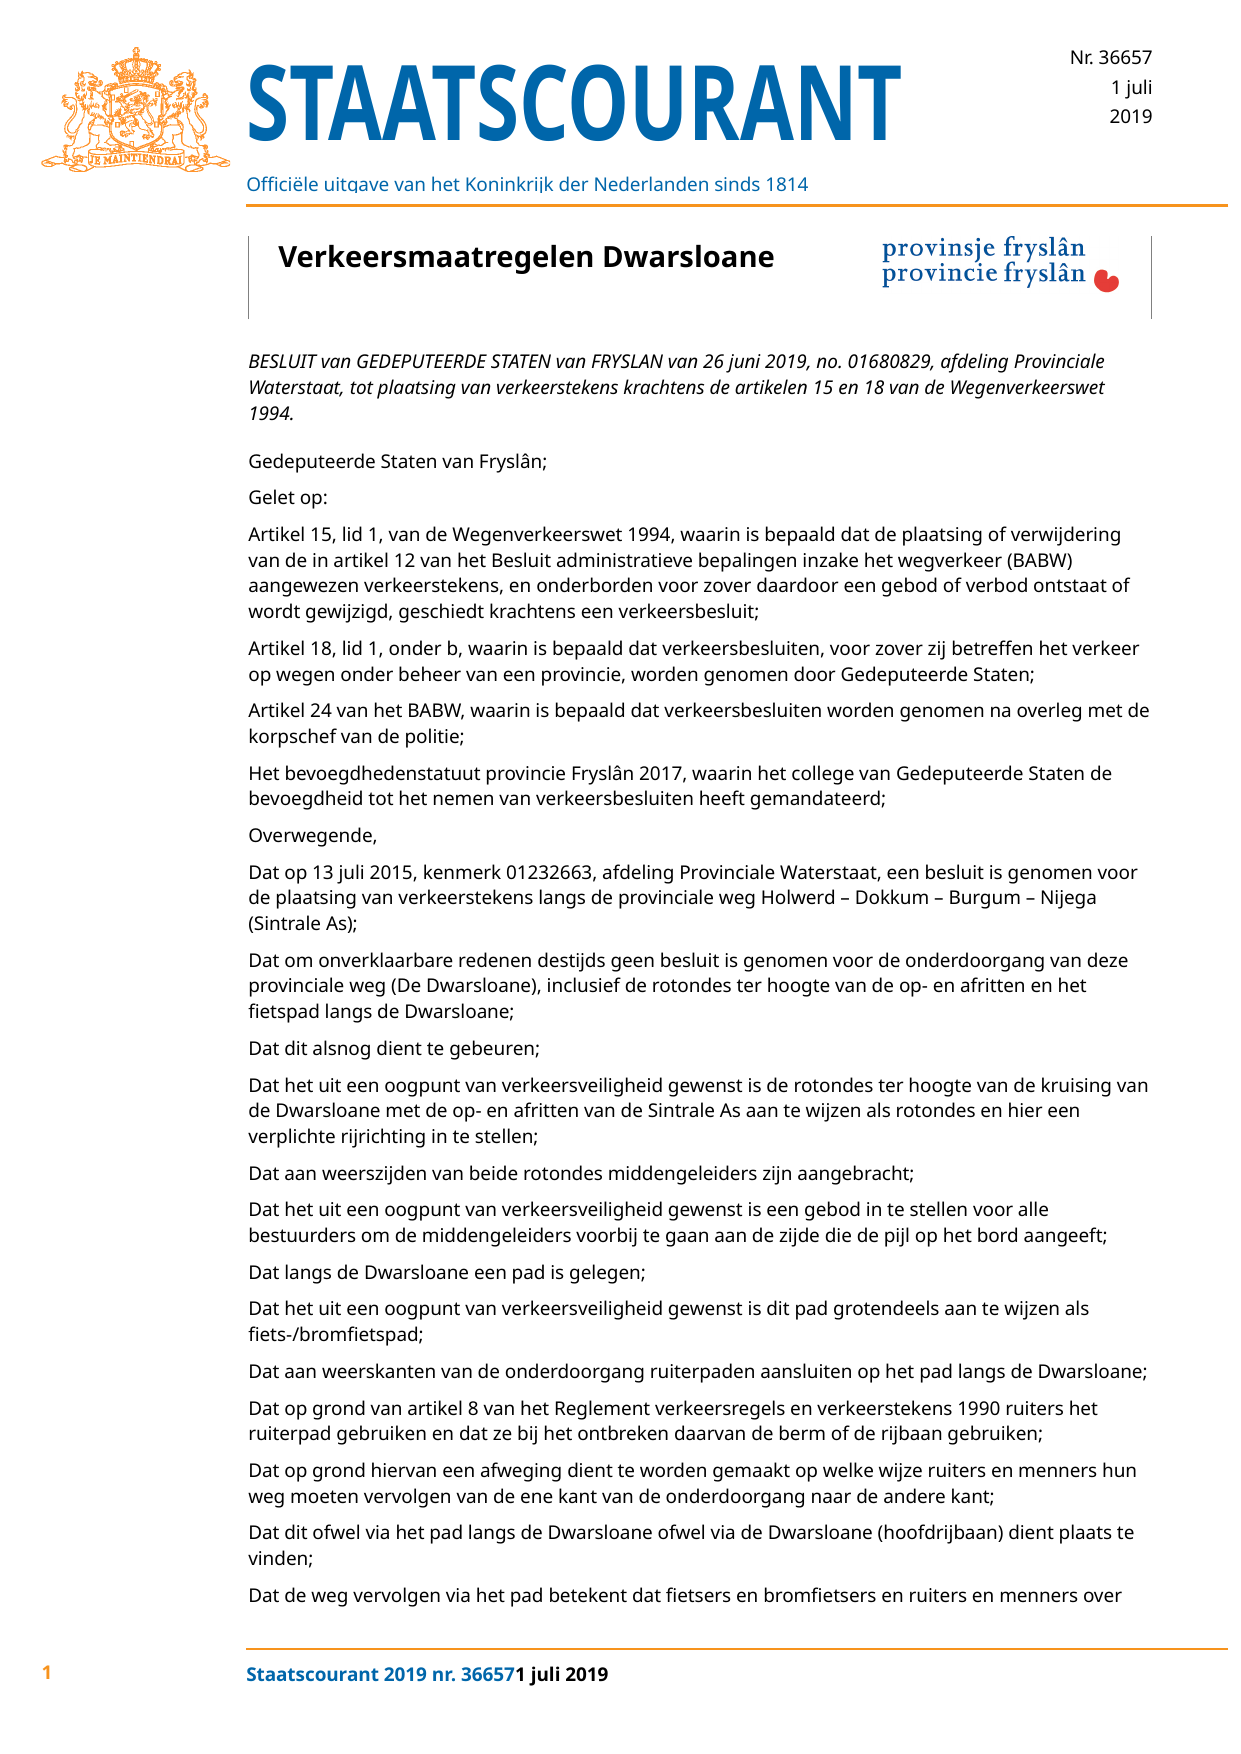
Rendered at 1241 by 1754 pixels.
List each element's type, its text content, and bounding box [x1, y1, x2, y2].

text Het bevoegdhedenstatuut provincie Fryslân 2017, waarin het college van Gedeputeerde Staten de bevoegdheid tot het nemen van verkeersbesluiten heeft gemandateerd; [248, 760, 1152, 811]
text Dat om onverklaarbare redenen destijds geen besluit is genomen voor de onderdoorgang van deze provinciale weg (De Dwarsloane), inclusief de rotondes ter hoogte van de op- en afritten en het fietspad langs de Dwarsloane; [248, 947, 1152, 1024]
picture [882, 236, 1119, 294]
text Artikel 15, lid 1, van de Wegenverkeerswet 1994, waarin is bepaald dat de plaatsing of verwijdering van de in artikel 12 van het Besluit administratieve bepalingen inzake het wegverkeer (BABW) aangewezen verkeerstekens, en onderborden voor zover daardoor een gebod of verbod ontstaat of wordt gewijzigd, geschiedt krachtens een verkeersbesluit; [248, 521, 1152, 624]
text Dat het uit een oogpunt van verkeersveiligheid gewenst is een gebod in te stellen voor alle bestuurders om de middengeleiders voorbij te gaan aan de zijde die de pijl op het bord aangeeft; [248, 1197, 1152, 1248]
table_header [1119, 236, 1151, 293]
text Dat het uit een oogpunt van verkeersveiligheid gewenst is dit pad grotendeels aan te wijzen als fiets-/bromfietspad; [248, 1296, 1152, 1347]
text Dat dit ofwel via het pad langs de Dwarsloane ofwel via de Dwarsloane (hoofdrijbaan) dient plaats te vinden; [248, 1519, 1152, 1571]
table_header Verkeersmaatregelen Dwarsloane [249, 236, 850, 319]
text Dat op grond hiervan een afweging dient te worden gemaakt op welke wijze ruiters en menners hun weg moeten vervolgen van de ene kant van de onderdoorgang naar de andere kant; [248, 1457, 1152, 1508]
text Dat aan weerszijden van beide rotondes middengeleiders zijn aangebracht; [248, 1160, 1152, 1186]
text Gelet op: [248, 484, 1152, 510]
table_header [850, 236, 882, 293]
table_header [850, 294, 1151, 319]
text Overwegende, [248, 822, 1152, 848]
text Dat de weg vervolgen via het pad betekent dat fietsers en bromfietsers en ruiters en menners over [248, 1582, 1152, 1608]
text Gedeputeerde Staten van Fryslân; [248, 448, 1152, 473]
text Dat het uit een oogpunt van verkeersveiligheid gewenst is de rotondes ter hoogte van de kruising van de Dwarsloane met de op- en afritten van de Sintrale As aan te wijzen als rotondes en hier een verplichte rijrichting in te stellen; [248, 1072, 1152, 1149]
text Artikel 24 van het BABW, waarin is bepaald dat verkeersbesluiten worden genomen na overleg met de korpschef van de politie; [248, 697, 1152, 749]
text Dat aan weerskanten van de onderdoorgang ruiterpaden aansluiten op het pad langs de Dwarsloane; [248, 1358, 1152, 1384]
text Dat dit alsnog dient te gebeuren; [248, 1035, 1152, 1061]
text Dat langs de Dwarsloane een pad is gelegen; [248, 1259, 1152, 1285]
text Dat op grond van artikel 8 van het Reglement verkeersregels en verkeerstekens 1990 ruiters het ruiterpad gebruiken en dat ze bij het ontbreken daarvan de berm of de rijbaan gebruiken; [248, 1395, 1152, 1446]
text Artikel 18, lid 1, onder b, waarin is bepaald dat verkeersbesluiten, voor zover zij betreffen het verkeer op wegen onder beheer van een provincie, worden genomen door Gedeputeerde Staten; [248, 635, 1152, 686]
text Dat op 13 juli 2015, kenmerk 01232663, afdeling Provinciale Waterstaat, een besluit is genomen voor de plaatsing van verkeerstekens langs de provinciale weg Holwerd – Dokkum – Burgum – Nijega (Sintrale As); [248, 859, 1152, 936]
picture [41, 47, 231, 172]
text BESLUIT van GEDEPUTEERDE STATEN van FRYSLAN van 26 juni 2019, no. 01680829, afdeling Provinciale Waterstaat, tot plaatsing van verkeerstekens krachtens de artikelen 15 en 18 van de Wegenverkeerswet 1994. [248, 349, 1152, 426]
